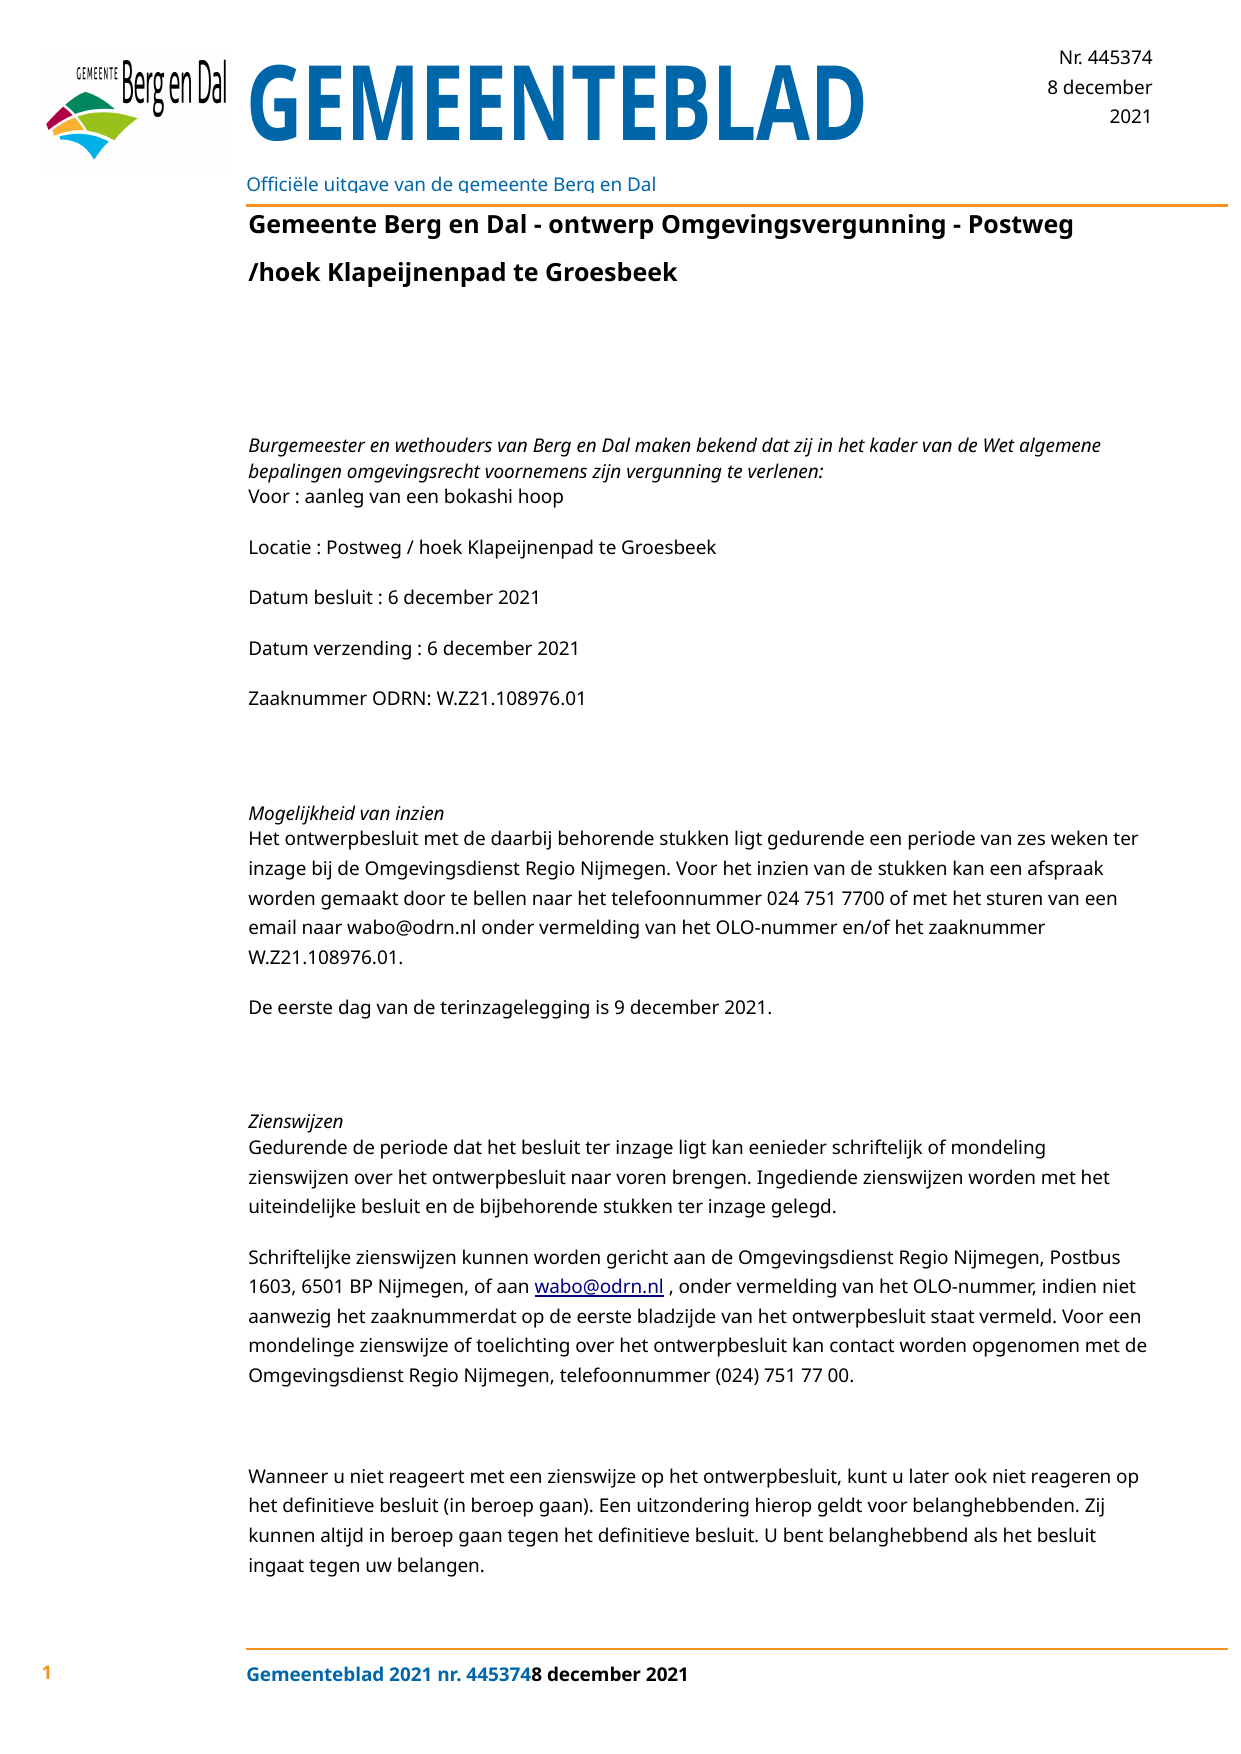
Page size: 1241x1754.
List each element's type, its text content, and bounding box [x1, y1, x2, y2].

text Voor : aanleg van een bokashi hoop [248, 484, 1152, 509]
text Datum besluit : 6 december 2021 [248, 584, 1152, 610]
text Mogelijkheid van inzien [248, 800, 1152, 826]
text Schriftelijke zienswijzen kunnen worden gericht aan de Omgevingsdienst Regio Nijmegen, Postbus 1603, 6501 BP Nijmegen, of aan wabo@odrn.nl , onder vermelding van het OLO-nummer, indien niet aanwezig het zaaknummerdat op de eerste bladzijde van het ontwerpbesluit staat vermeld. Voor een mondelinge zienswijze of toelichting over het ontwerpbesluit kan contact worden opgenomen met de Omgevingsdienst Regio Nijmegen, telefoonnummer (024) 751 77 00. [248, 1244, 1152, 1388]
text Zaaknummer ODRN: W.Z21.108976.01 [248, 685, 1152, 711]
text Wanneer u niet reageert met een zienswijze op het ontwerpbesluit, kunt u later ook niet reageren op het definitieve besluit (in beroep gaan). Een uitzondering hierop geldt voor belanghebbenden. Zij kunnen altijd in beroep gaan tegen het definitieve besluit. U bent belanghebbend als het besluit ingaat tegen uw belangen. [248, 1463, 1152, 1578]
text Gemeente Berg en Dal - ontwerp Omgevingsvergunning - Postweg /hoek Klapeijnenpad te Groesbeek [248, 207, 1152, 288]
text Het ontwerpbesluit met de daarbij behorende stukken ligt gedurende een periode van zes weken ter inzage bij de Omgevingsdienst Regio Nijmegen. Voor het inzien van de stukken kan een afspraak worden gemaakt door te bellen naar het telefoonnummer 024 751 7700 of met het sturen van een email naar wabo@odrn.nl onder vermelding van het OLO-nummer en/of het zaaknummer W.Z21.108976.01. [248, 826, 1152, 969]
text Datum verzending : 6 december 2021 [248, 635, 1152, 661]
text Zienswijzen [248, 1109, 1152, 1134]
text Locatie : Postweg / hoek Klapeijnenpad te Groesbeek [248, 534, 1152, 560]
text Gedurende de periode dat het besluit ter inzage ligt kan eenieder schriftelijk of mondeling zienswijzen over het ontwerpbesluit naar voren brengen. Ingediende zienswijzen worden met het uiteindelijke besluit en de bijbehorende stukken ter inzage gelegd. [248, 1134, 1152, 1219]
text De eerste dag van de terinzagelegging is 9 december 2021. [248, 994, 1152, 1020]
picture [41, 47, 231, 172]
text Burgemeester en wethouders van Berg en Dal maken bekend dat zij in het kader van de Wet algemene bepalingen omgevingsrecht voornemens zijn vergunning te verlenen: [248, 432, 1152, 484]
